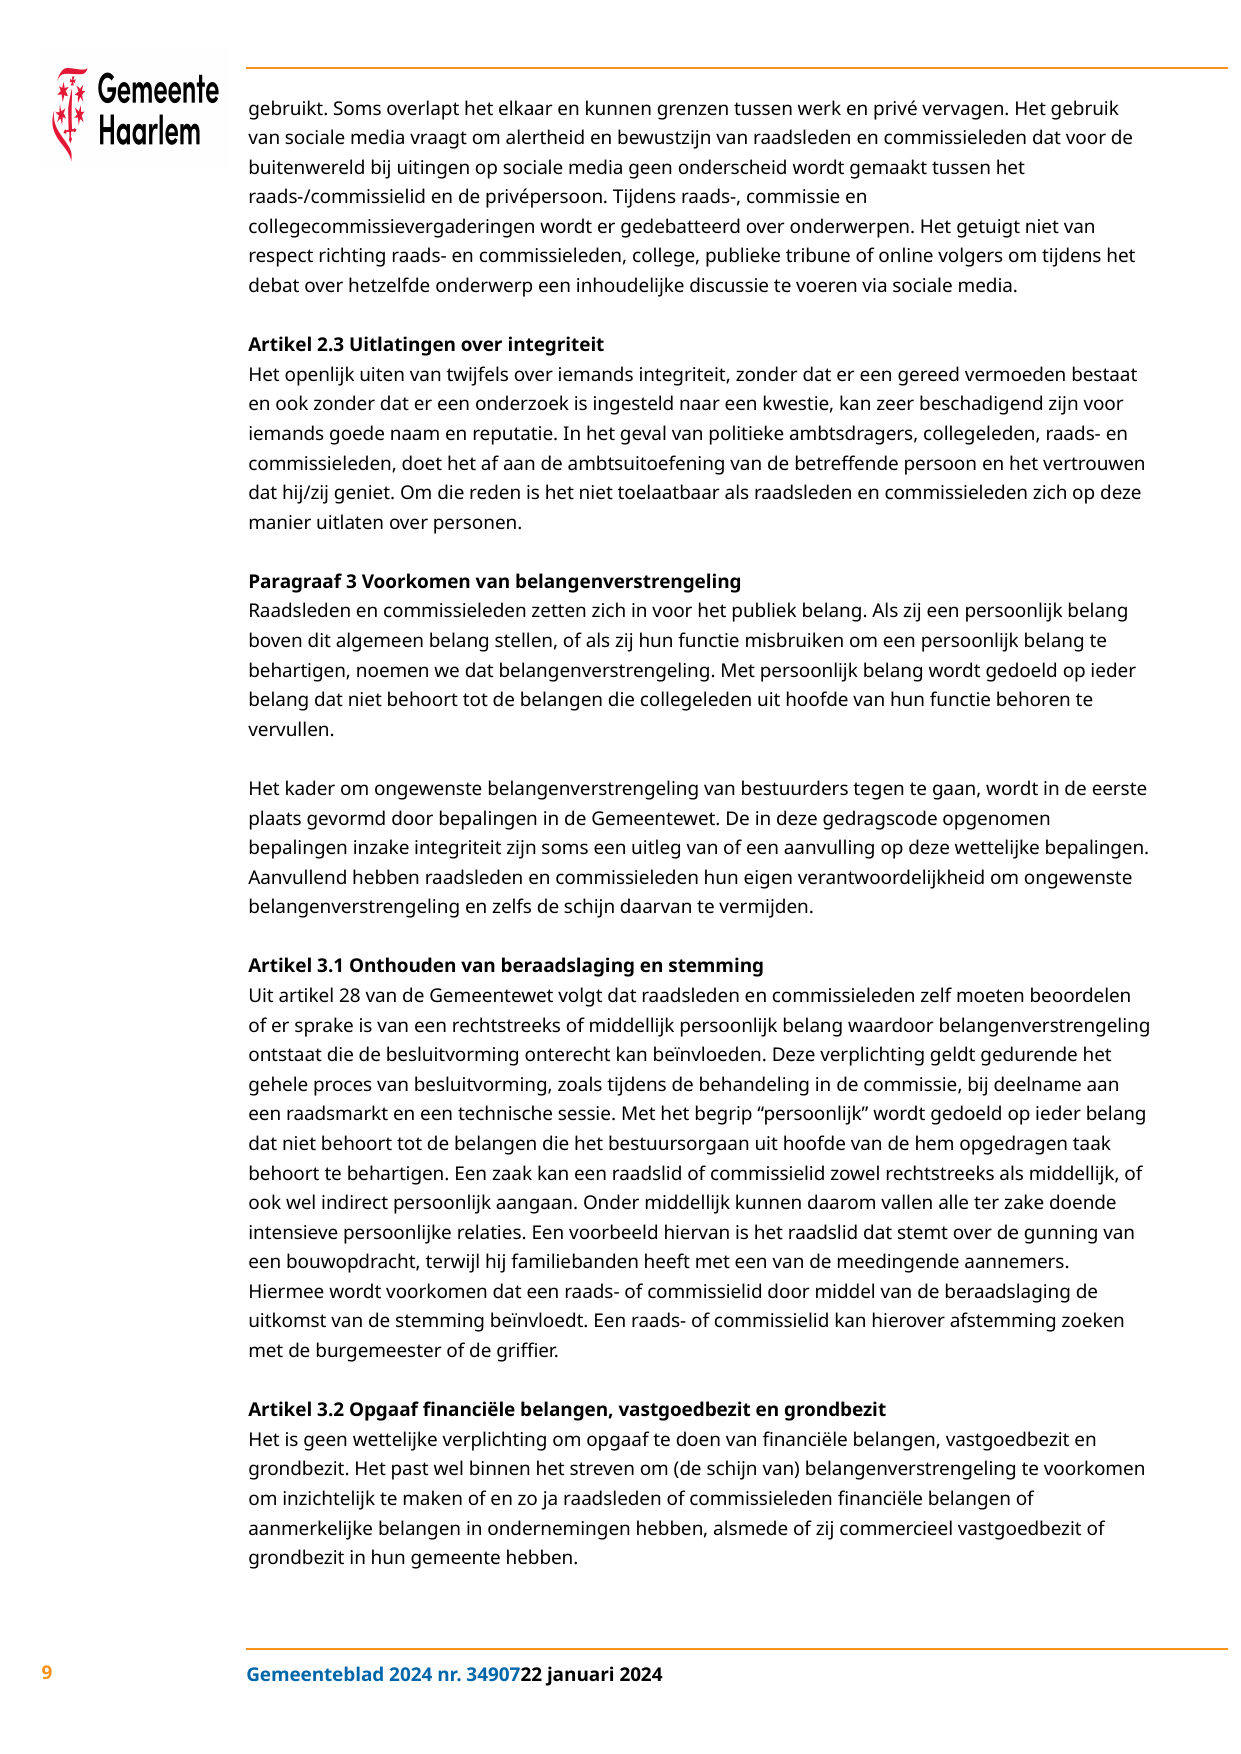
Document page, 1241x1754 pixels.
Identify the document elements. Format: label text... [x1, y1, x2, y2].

text Het kader om ongewenste belangenverstrengeling van bestuurders tegen te gaan, wordt in de eerste plaats gevormd door bepalingen in de Gemeentewet. De in deze gedragscode opgenomen bepalingen inzake integriteit zijn soms een uitleg van of een aanvulling op deze wettelijke bepalingen. Aanvullend hebben raadsleden en commissieleden hun eigen verantwoordelijkheid om ongewenste belangenverstrengeling en zelfs de schijn daarvan te vermijden. [248, 775, 1152, 919]
text Artikel 3.1 Onthouden van beraadslaging en stemming [248, 953, 1152, 978]
text gebruikt. Soms overlapt het elkaar en kunnen grenzen tussen werk en privé vervagen. Het gebruik van sociale media vraagt om alertheid en bewustzijn van raadsleden en commissieleden dat voor de buitenwereld bij uitingen op sociale media geen onderscheid wordt gemaakt tussen het raads-/commissielid en de privépersoon. Tijdens raads-, commissie en collegecommissievergaderingen wordt er gedebatteerd over onderwerpen. Het getuigt niet van respect richting raads- en commissieleden, college, publieke tribune of online volgers om tijdens het debat over hetzelfde onderwerp een inhoudelijke discussie te voeren via sociale media. [248, 95, 1152, 298]
text Hiermee wordt voorkomen dat een raads- of commissielid door middel van de beraadslaging de uitkomst van de stemming beïnvloedt. Een raads- of commissielid kan hierover afstemming zoeken met de burgemeester of de griffier. [248, 1278, 1152, 1363]
text Paragraaf 3 Voorkomen van belangenverstrengeling [248, 568, 1152, 594]
text Raadsleden en commissieleden zetten zich in voor het publiek belang. Als zij een persoonlijk belang boven dit algemeen belang stellen, of als zij hun functie misbruiken om een persoonlijk belang te behartigen, noemen we dat belangenverstrengeling. Met persoonlijk belang wordt gedoeld op ieder belang dat niet behoort tot de belangen die collegeleden uit hoofde van hun functie behoren te vervullen. [248, 598, 1152, 742]
picture [41, 47, 231, 172]
text Uit artikel 28 van de Gemeentewet volgt dat raadsleden en commissieleden zelf moeten beoordelen of er sprake is van een rechtstreeks of middellijk persoonlijk belang waardoor belangenverstrengeling ontstaat die de besluitvorming onterecht kan beïnvloeden. Deze verplichting geldt gedurende het gehele proces van besluitvorming, zoals tijdens de behandeling in de commissie, bij deelname aan een raadsmarkt en een technische sessie. Met het begrip “persoonlijk” wordt gedoeld op ieder belang dat niet behoort tot de belangen die het bestuursorgaan uit hoofde van de hem opgedragen taak behoort te behartigen. Een zaak kan een raadslid of commissielid zowel rechtstreeks als middellijk, of ook wel indirect persoonlijk aangaan. Onder middellijk kunnen daarom vallen alle ter zake doende intensieve persoonlijke relaties. Een voorbeeld hiervan is het raadslid dat stemt over de gunning van een bouwopdracht, terwijl hij familiebanden heeft met een van de meedingende aannemers. [248, 982, 1152, 1274]
text Artikel 2.3 Uitlatingen over integriteit [248, 331, 1152, 357]
text Het is geen wettelijke verplichting om opgaaf te doen van financiële belangen, vastgoedbezit en grondbezit. Het past wel binnen het streven om (de schijn van) belangenverstrengeling te voorkomen om inzichtelijk te maken of en zo ja raadsleden of commissieleden financiële belangen of aanmerkelijke belangen in ondernemingen hebben, alsmede of zij commercieel vastgoedbezit of grondbezit in hun gemeente hebben. [248, 1426, 1152, 1570]
text Artikel 3.2 Opgaaf financiële belangen, vastgoedbezit en grondbezit [248, 1396, 1152, 1422]
text Het openlijk uiten van twijfels over iemands integriteit, zonder dat er een gereed vermoeden bestaat en ook zonder dat er een onderzoek is ingesteld naar een kwestie, kan zeer beschadigend zijn voor iemands goede naam en reputatie. In het geval van politieke ambtsdragers, collegeleden, raads- en commissieleden, doet het af aan de ambtsuitoefening van de betreffende persoon en het vertrouwen dat hij/zij geniet. Om die reden is het niet toelaatbaar als raadsleden en commissieleden zich op deze manier uitlaten over personen. [248, 361, 1152, 535]
